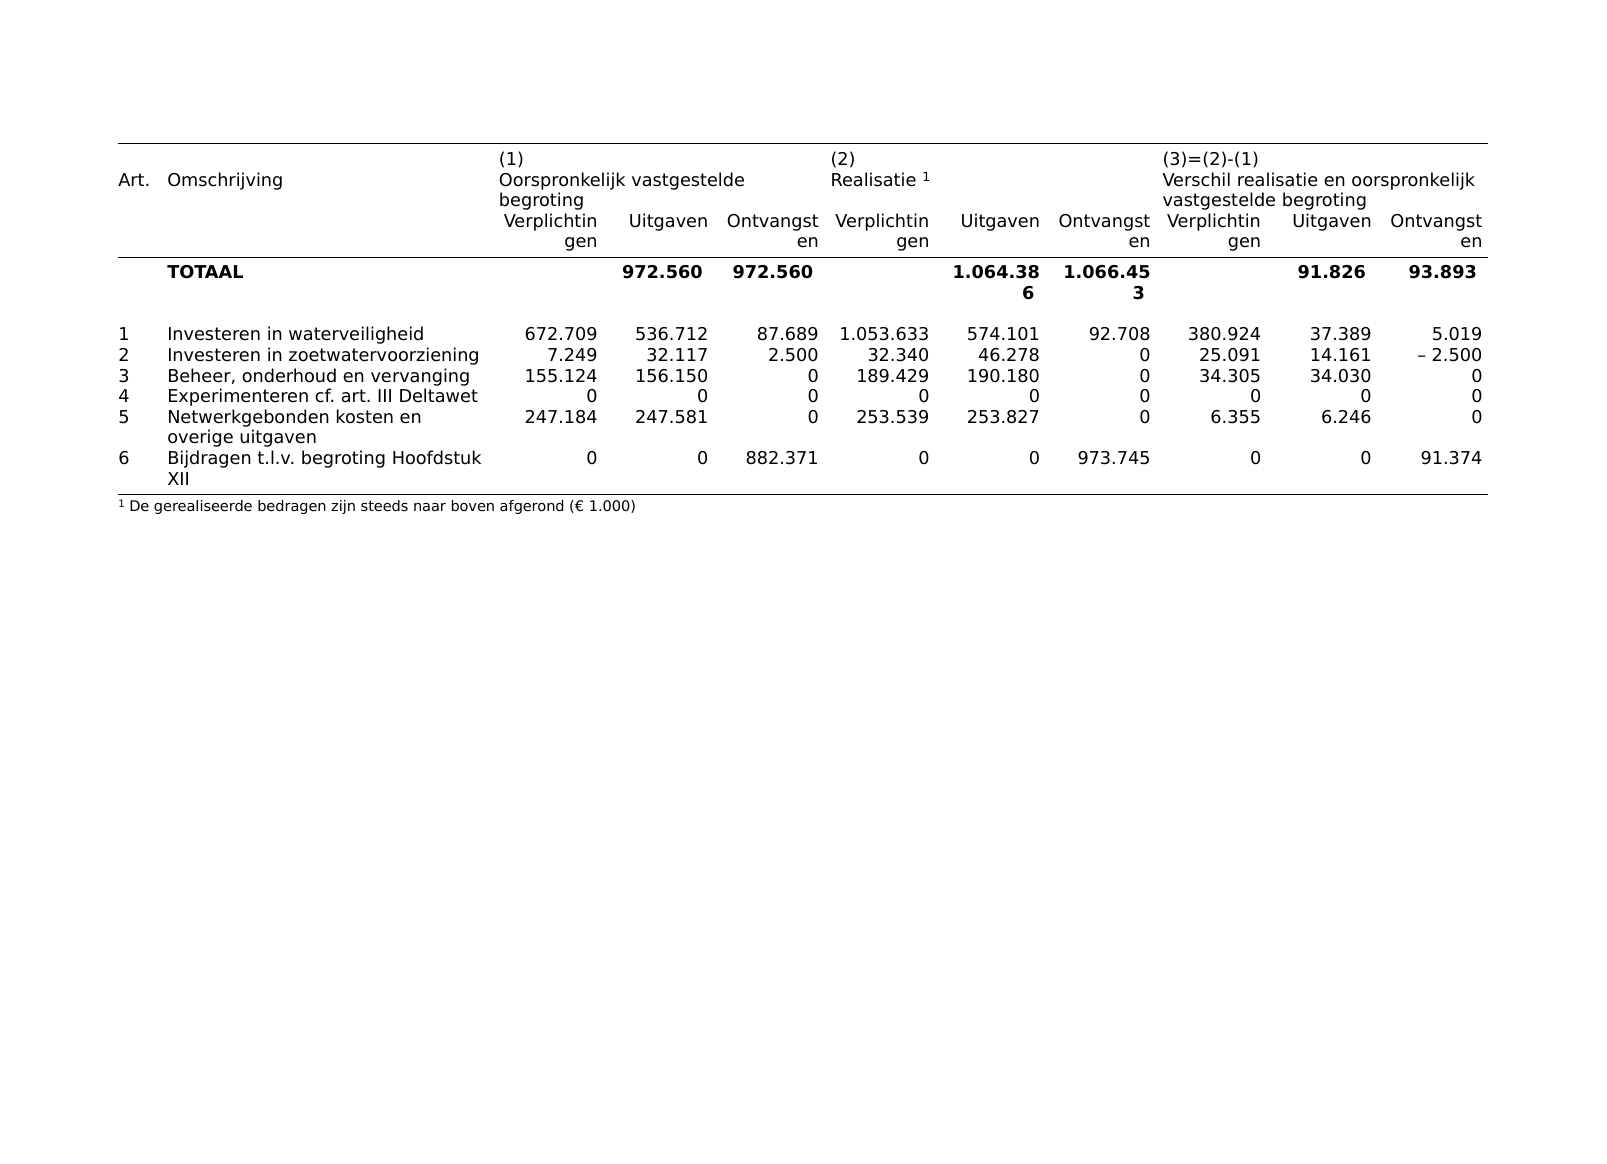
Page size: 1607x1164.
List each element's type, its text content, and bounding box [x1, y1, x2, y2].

table_cell 247.184 [493, 407, 603, 448]
table_cell Investeren in zoetwatervoorziening [161, 345, 493, 366]
table_cell Art. [118, 170, 161, 211]
table_cell 32.117 [603, 345, 714, 366]
table_cell [1377, 304, 1488, 324]
table_cell 25.091 [1156, 345, 1267, 366]
table_cell [603, 304, 714, 324]
table_cell 574.101 [935, 324, 1046, 345]
table_header [118, 144, 161, 169]
table_cell 3 [118, 366, 161, 386]
table_cell 91.826 [1267, 258, 1377, 304]
table_header (3)=(2)-(1) [1156, 144, 1488, 169]
table_cell 93.893 [1377, 258, 1488, 304]
table_cell 0 [1267, 386, 1377, 407]
table_cell 190.180 [935, 366, 1046, 386]
table_cell Ontvangsten [714, 211, 824, 257]
table_cell 34.305 [1156, 366, 1267, 386]
table_cell 0 [714, 366, 824, 386]
table_cell 156.150 [603, 366, 714, 386]
table_cell 0 [935, 386, 1046, 407]
table_cell 972.560 [603, 258, 714, 304]
table_cell 253.827 [935, 407, 1046, 448]
table_cell 536.712 [603, 324, 714, 345]
table_cell [493, 304, 603, 324]
table_cell Uitgaven [935, 211, 1046, 257]
table_cell 0 [1046, 407, 1156, 448]
table_cell Beheer, onderhoud en vervanging [161, 366, 493, 386]
table_cell 6.355 [1156, 407, 1267, 448]
table_header (1) [493, 144, 824, 169]
table_cell 4 [118, 386, 161, 407]
table_cell 34.030 [1267, 366, 1377, 386]
table_cell 253.539 [825, 407, 935, 448]
table_cell 0 [1046, 366, 1156, 386]
table_cell 6 [118, 448, 161, 494]
table_cell 92.708 [1046, 324, 1156, 345]
table_cell 46.278 [935, 345, 1046, 366]
table_cell 0 [1156, 386, 1267, 407]
table_cell [825, 258, 935, 304]
table_cell 0 [1046, 345, 1156, 366]
table_cell [161, 211, 493, 257]
table_cell 2.500 [714, 345, 824, 366]
table_cell 1.066.453 [1046, 258, 1156, 304]
table_cell [118, 211, 161, 257]
table_cell [1267, 304, 1377, 324]
table_cell Experimenteren cf. art. III Deltawet [161, 386, 493, 407]
table_cell 1.053.633 [825, 324, 935, 345]
table_cell [493, 258, 603, 304]
table_cell Verplichtingen [493, 211, 603, 257]
table_cell [118, 304, 161, 324]
table_cell Investeren in waterveiligheid [161, 324, 493, 345]
table_cell 2 [118, 345, 161, 366]
table_cell 380.924 [1156, 324, 1267, 345]
table_cell 0 [1377, 386, 1488, 407]
table_cell 882.371 [714, 448, 824, 494]
table_cell Verschil realisatie en oorspronkelijk vastgestelde begroting [1156, 170, 1488, 211]
table_cell 0 [603, 448, 714, 494]
table_cell 155.124 [493, 366, 603, 386]
table_cell 32.340 [825, 345, 935, 366]
table_cell 0 [1377, 407, 1488, 448]
table_cell 672.709 [493, 324, 603, 345]
table_cell 1 De gerealiseerde bedragen zijn steeds naar boven afgerond (€ 1.000) [118, 495, 1488, 515]
table_cell Uitgaven [1267, 211, 1377, 257]
table_cell [1156, 258, 1267, 304]
table_cell 973.745 [1046, 448, 1156, 494]
table_cell Verplichtingen [825, 211, 935, 257]
table_cell 0 [714, 386, 824, 407]
table_header [161, 144, 493, 169]
table_cell Bijdragen t.l.v. begroting Hoofdstuk XII [161, 448, 493, 494]
table_cell 0 [493, 448, 603, 494]
table_cell [1156, 304, 1267, 324]
table_cell 0 [825, 448, 935, 494]
table_cell Realisatie 1 [825, 170, 1156, 211]
table_cell – 2.500 [1377, 345, 1488, 366]
table_cell 7.249 [493, 345, 603, 366]
table_cell 0 [935, 448, 1046, 494]
table_cell 189.429 [825, 366, 935, 386]
table_cell TOTAAL [161, 258, 493, 304]
table_cell 91.374 [1377, 448, 1488, 494]
table_cell 6.246 [1267, 407, 1377, 448]
table_cell 1 [118, 324, 161, 345]
table_cell Ontvangsten [1377, 211, 1488, 257]
table_cell 5 [118, 407, 161, 448]
table_cell 0 [1377, 366, 1488, 386]
table_cell 37.389 [1267, 324, 1377, 345]
table_cell 247.581 [603, 407, 714, 448]
table_cell 0 [825, 386, 935, 407]
table_cell [825, 304, 935, 324]
table_cell [935, 304, 1046, 324]
table_cell 1.064.386 [935, 258, 1046, 304]
table_cell Uitgaven [603, 211, 714, 257]
table_cell 5.019 [1377, 324, 1488, 345]
table_cell 972.560 [714, 258, 824, 304]
table_cell Oorspronkelijk vastgestelde begroting [493, 170, 824, 211]
table_cell 0 [603, 386, 714, 407]
table_cell 0 [1046, 386, 1156, 407]
table_cell [161, 304, 493, 324]
table_cell 0 [493, 386, 603, 407]
table_header (2) [825, 144, 1156, 169]
table_cell Ontvangsten [1046, 211, 1156, 257]
table_cell Netwerkgebonden kosten en overige uitgaven [161, 407, 493, 448]
table_cell [714, 304, 824, 324]
table_cell 14.161 [1267, 345, 1377, 366]
table_cell 0 [1156, 448, 1267, 494]
table_cell 87.689 [714, 324, 824, 345]
table_cell [118, 258, 161, 304]
table_cell Omschrijving [161, 170, 493, 211]
table_cell 0 [1267, 448, 1377, 494]
table_cell Verplichtingen [1156, 211, 1267, 257]
table_cell [1046, 304, 1156, 324]
table_cell 0 [714, 407, 824, 448]
